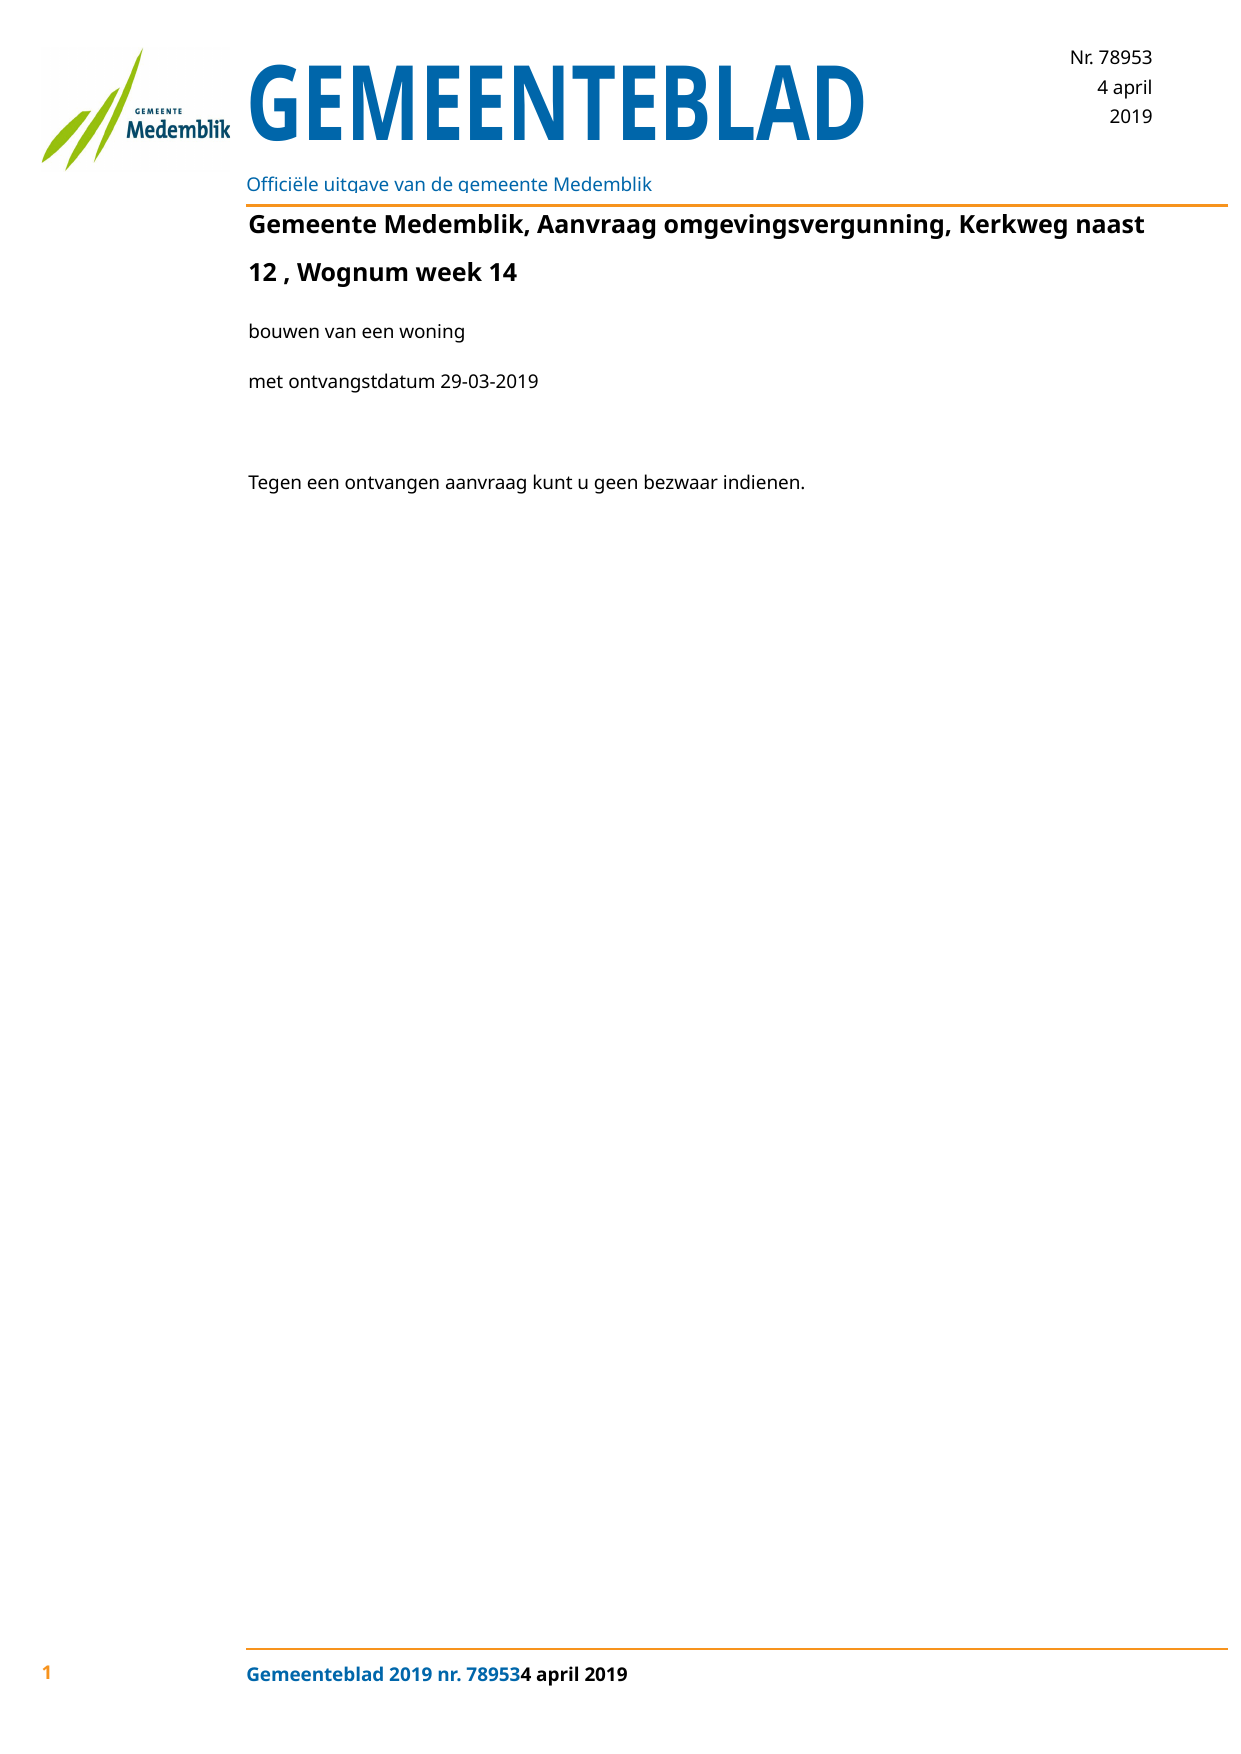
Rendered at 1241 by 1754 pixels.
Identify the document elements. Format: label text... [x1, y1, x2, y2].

text Gemeente Medemblik, Aanvraag omgevingsvergunning, Kerkweg naast 12 , Wognum week 14 [248, 207, 1152, 288]
text bouwen van een woning [248, 318, 1152, 344]
text Tegen een ontvangen aanvraag kunt u geen bezwaar indienen. [248, 469, 1152, 495]
text met ontvangstdatum 29-03-2019 [248, 368, 1152, 394]
picture [41, 47, 231, 172]
